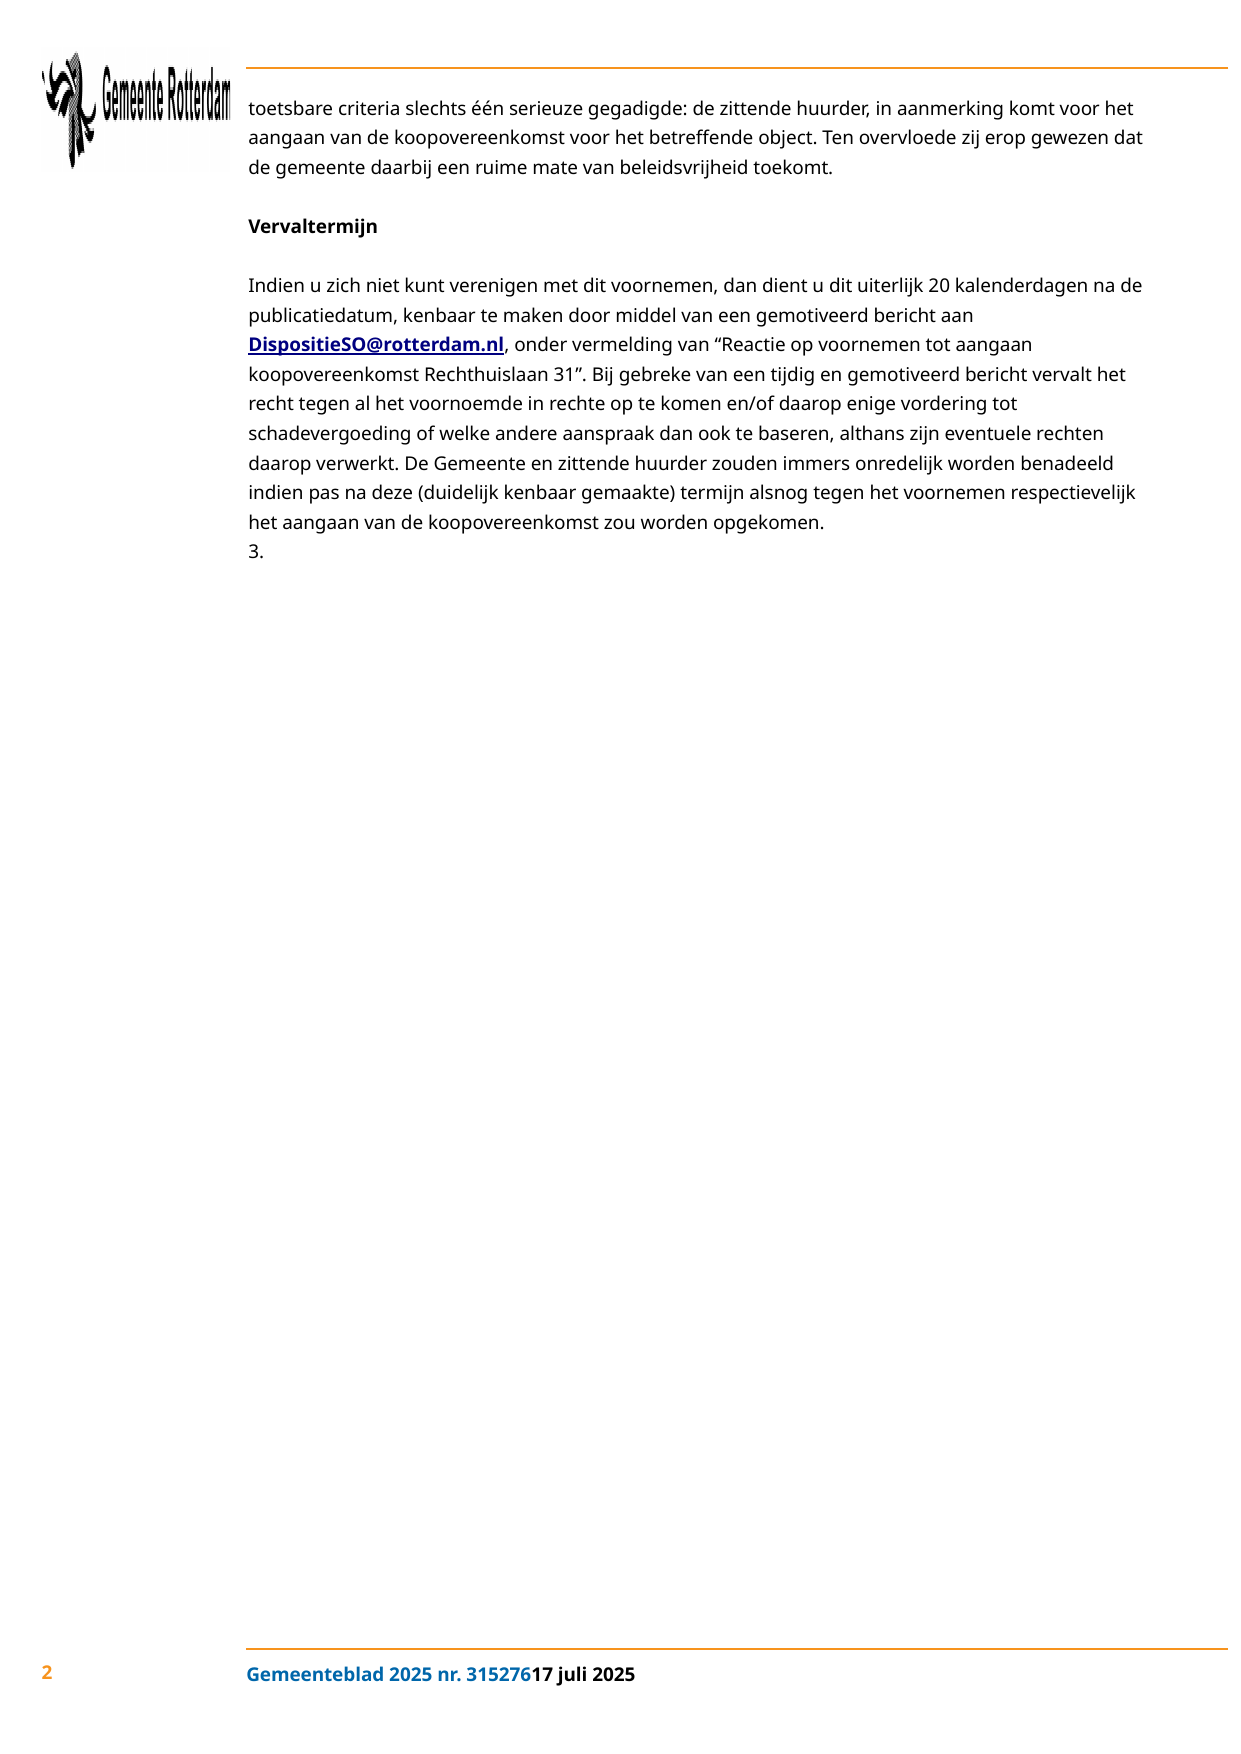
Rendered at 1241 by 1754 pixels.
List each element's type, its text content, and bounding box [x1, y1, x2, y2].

text Vervaltermijn [248, 213, 1152, 239]
picture [41, 47, 231, 172]
text toetsbare criteria slechts één serieuze gegadigde: de zittende huurder, in aanmerking komt voor het aangaan van de koopovereenkomst voor het betreffende object. Ten overvloede zij erop gewezen dat de gemeente daarbij een ruime mate van beleidsvrijheid toekomt. [248, 95, 1152, 180]
text 3. [248, 538, 1152, 564]
text Indien u zich niet kunt verenigen met dit voornemen, dan dient u dit uiterlijk 20 kalenderdagen na de publicatiedatum, kenbaar te maken door middel van een gemotiveerd bericht aan DispositieSO@rotterdam.nl, onder vermelding van “Reactie op voornemen tot aangaan koopovereenkomst Rechthuislaan 31”. Bij gebreke van een tijdig en gemotiveerd bericht vervalt het recht tegen al het voornoemde in rechte op te komen en/of daarop enige vordering tot schadevergoeding of welke andere aanspraak dan ook te baseren, althans zijn eventuele rechten daarop verwerkt. De Gemeente en zittende huurder zouden immers onredelijk worden benadeeld indien pas na deze (duidelijk kenbaar gemaakte) termijn alsnog tegen het voornemen respectievelijk het aangaan van de koopovereenkomst zou worden opgekomen. [248, 272, 1152, 535]
